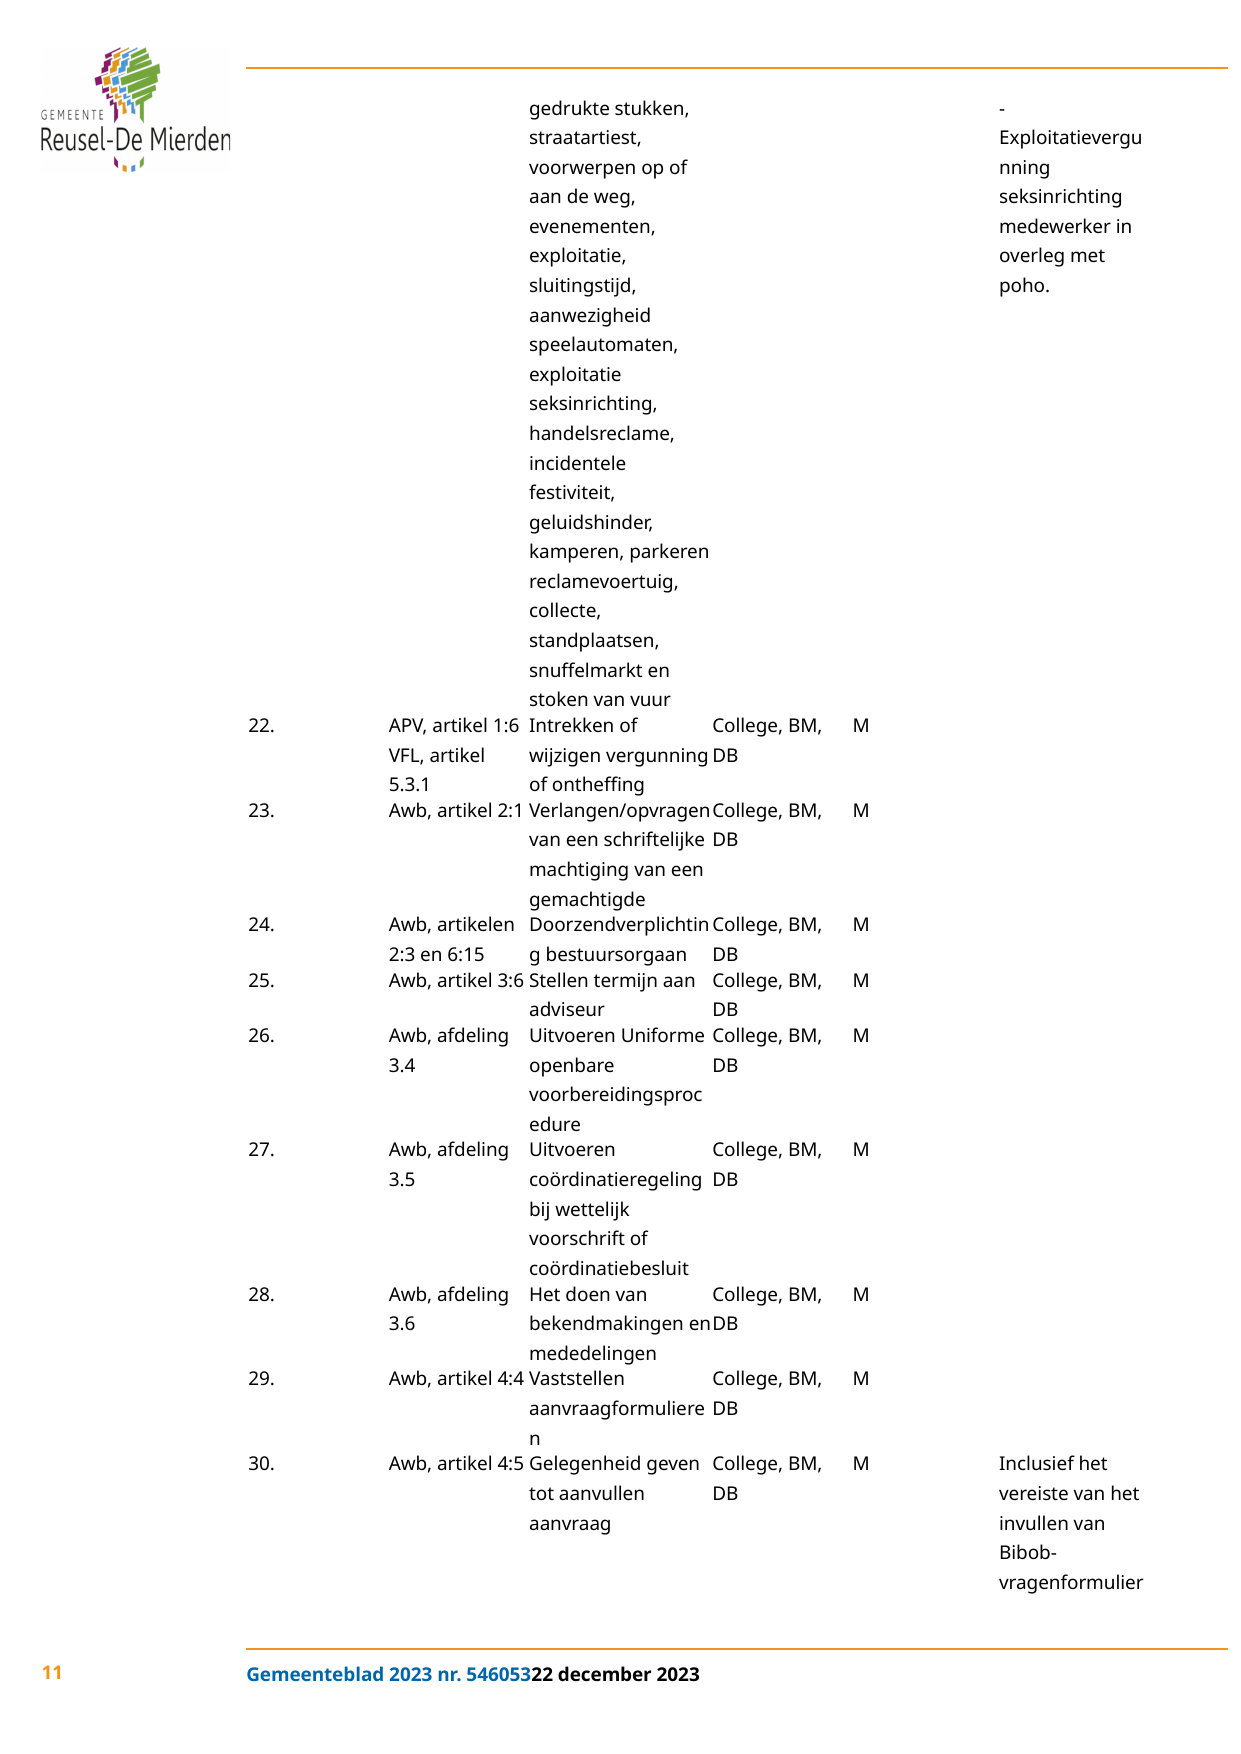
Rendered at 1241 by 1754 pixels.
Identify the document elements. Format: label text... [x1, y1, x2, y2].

table_cell Gelegenheid geven tot aanvullen aanvraag [529, 1451, 712, 1594]
table_cell Inclusief het vereiste van het invullen van Bibob-vragenformulier [999, 1451, 1152, 1594]
table_cell [712, 95, 852, 712]
table_cell - Exploitatievergunning seksinrichting medewerker in overleg met poho. [999, 95, 1152, 712]
table_cell Het doen van bekendmakingen en mededelingen [529, 1281, 712, 1366]
table_cell 23. [248, 797, 388, 912]
table_cell 29. [248, 1366, 388, 1451]
table_cell Awb, afdeling 3.6 [389, 1281, 529, 1366]
table_cell Uitvoeren Uniforme openbare voorbereidingsprocedure [529, 1022, 712, 1137]
table_cell College, BM, DB [712, 1281, 852, 1366]
table_cell [999, 1366, 1152, 1451]
table_cell College, BM, DB [712, 967, 852, 1022]
table_cell Vaststellen aanvraagformulieren [529, 1366, 712, 1451]
table_cell [999, 1022, 1152, 1137]
table_cell Awb, artikel 2:1 [389, 797, 529, 912]
table_cell [999, 712, 1152, 797]
table_cell M [853, 912, 999, 967]
table_cell M [853, 1451, 999, 1594]
table_cell [999, 967, 1152, 1022]
picture [41, 47, 231, 172]
table_cell M [853, 967, 999, 1022]
table_cell College, BM, DB [712, 1022, 852, 1137]
table_cell 26. [248, 1022, 388, 1137]
table_cell College, BM, DB [712, 912, 852, 967]
table_cell Uitvoeren coördinatieregeling bij wettelijk voorschrift of coördinatiebesluit [529, 1137, 712, 1281]
table_cell 28. [248, 1281, 388, 1366]
table_cell College, BM, DB [712, 1451, 852, 1594]
table_cell M [853, 797, 999, 912]
table_cell Intrekken of wijzigen vergunning of ontheffing [529, 712, 712, 797]
table_cell Doorzendverplichting bestuursorgaan [529, 912, 712, 967]
table_cell APV, artikel 1:6 VFL, artikel 5.3.1 [389, 712, 529, 797]
table_cell Awb, artikelen 2:3 en 6:15 [389, 912, 529, 967]
table_cell Awb, artikel 4:5 [389, 1451, 529, 1594]
table_cell College, BM, DB [712, 797, 852, 912]
table_cell 30. [248, 1451, 388, 1594]
table_cell M [853, 1366, 999, 1451]
table_cell [999, 1281, 1152, 1366]
table_cell Stellen termijn aan adviseur [529, 967, 712, 1022]
table_cell [999, 1137, 1152, 1281]
table_cell Awb, afdeling 3.5 [389, 1137, 529, 1281]
table_cell [853, 95, 999, 712]
table_cell College, BM, DB [712, 1366, 852, 1451]
table_cell M [853, 1137, 999, 1281]
table_cell gedrukte stukken, straatartiest, voorwerpen op of aan de weg, evenementen, exploitatie, sluitingstijd, aanwezigheid speelautomaten, exploitatie seksinrichting, handelsreclame, incidentele festiviteit, geluidshinder, kamperen, parkeren reclamevoertuig, collecte, standplaatsen, snuffelmarkt en stoken van vuur [529, 95, 712, 712]
table_cell 24. [248, 912, 388, 967]
table_cell 22. [248, 712, 388, 797]
table_cell M [853, 712, 999, 797]
table_cell Awb, artikel 4:4 [389, 1366, 529, 1451]
table_cell [999, 912, 1152, 967]
table_cell 27. [248, 1137, 388, 1281]
table_cell College, BM, DB [712, 1137, 852, 1281]
table_cell 25. [248, 967, 388, 1022]
table_cell Awb, artikel 3:6 [389, 967, 529, 1022]
table_cell M [853, 1022, 999, 1137]
table_cell [248, 95, 388, 712]
table_cell College, BM, DB [712, 712, 852, 797]
table_cell [389, 95, 529, 712]
table_cell Verlangen/opvragen van een schriftelijke machtiging van een gemachtigde [529, 797, 712, 912]
table_cell M [853, 1281, 999, 1366]
table_cell [999, 797, 1152, 912]
table_cell Awb, afdeling 3.4 [389, 1022, 529, 1137]
